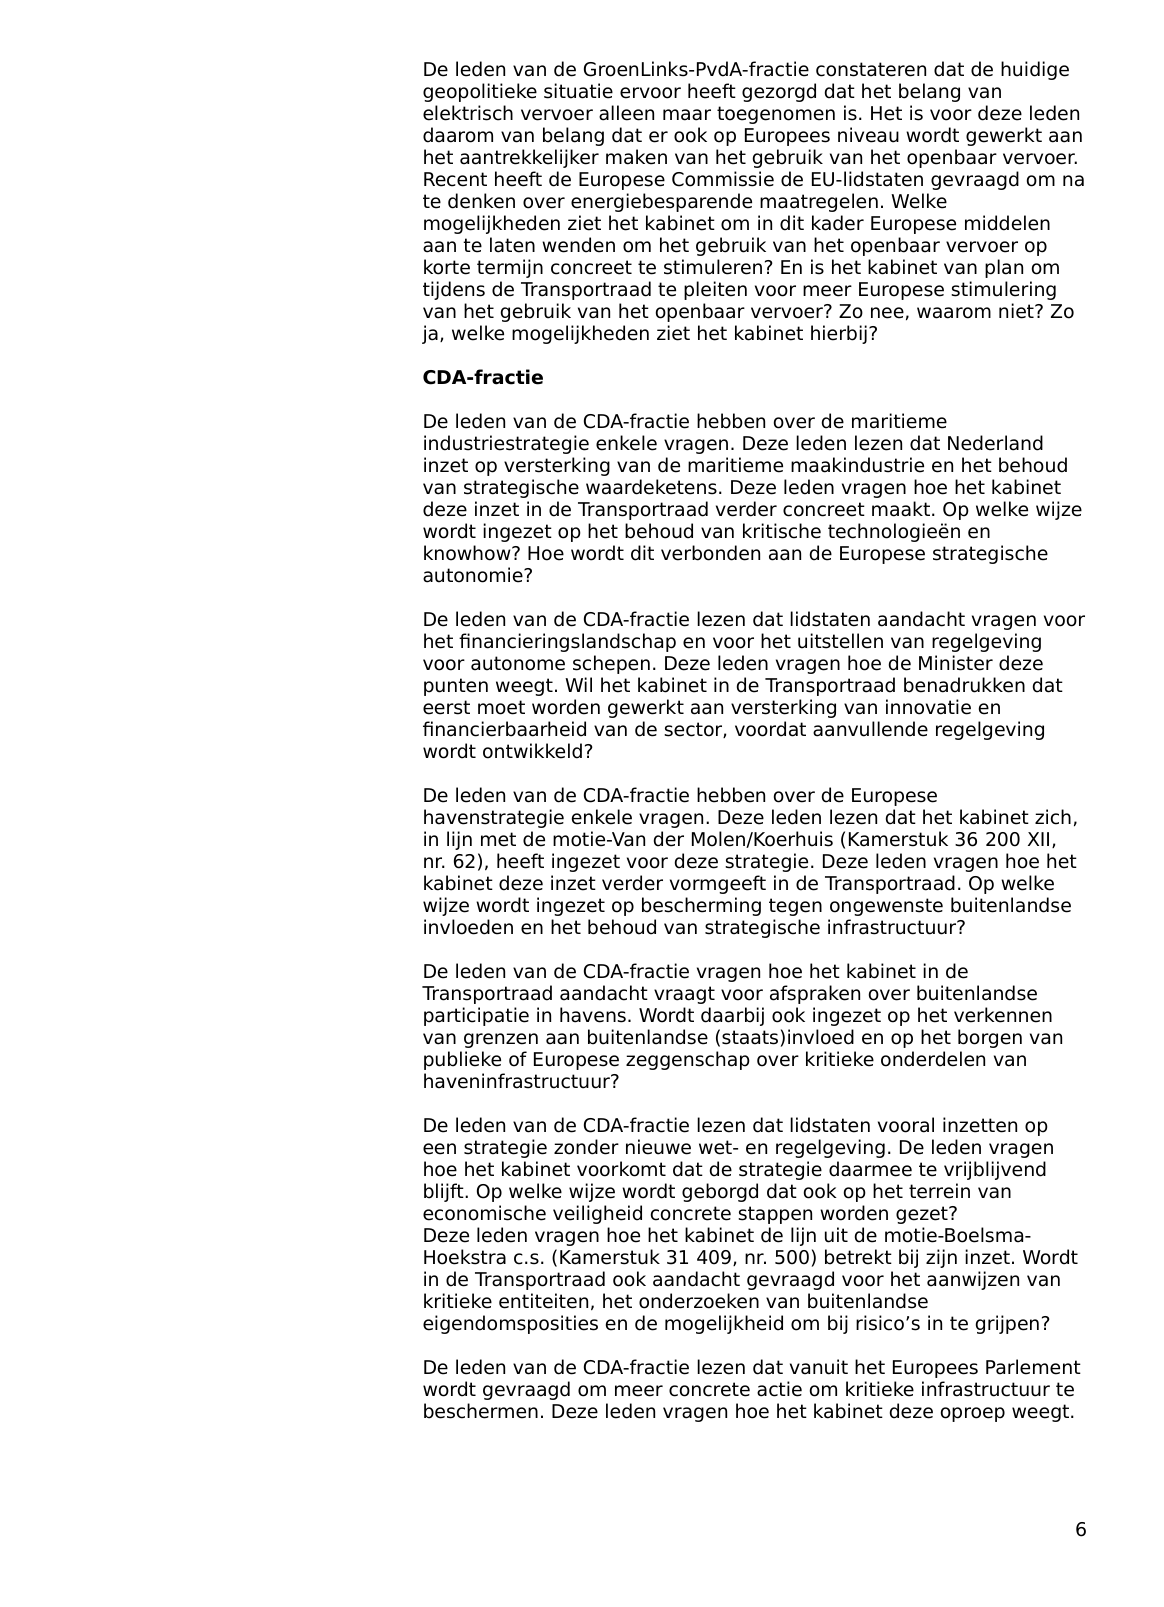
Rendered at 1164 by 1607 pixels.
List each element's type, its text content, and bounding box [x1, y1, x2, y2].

subtitle CDA-fractie [422, 367, 1087, 389]
text De leden van de CDA-fractie lezen dat vanuit het Europees Parlement wordt gevraagd om meer concrete actie om kritieke infrastructuur te beschermen. Deze leden vragen hoe het kabinet deze oproep weegt. [422, 1357, 1087, 1423]
text De leden van de GroenLinks-PvdA-fractie constateren dat de huidige geopolitieke situatie ervoor heeft gezorgd dat het belang van elektrisch vervoer alleen maar toegenomen is. Het is voor deze leden daarom van belang dat er ook op Europees niveau wordt gewerkt aan het aantrekkelijker maken van het gebruik van het openbaar vervoer. Recent heeft de Europese Commissie de EU-lidstaten gevraagd om na te denken over energiebesparende maatregelen. Welke mogelijkheden ziet het kabinet om in dit kader Europese middelen aan te laten wenden om het gebruik van het openbaar vervoer op korte termijn concreet te stimuleren? En is het kabinet van plan om tijdens de Transportraad te pleiten voor meer Europese stimulering van het gebruik van het openbaar vervoer? Zo nee, waarom niet? Zo ja, welke mogelijkheden ziet het kabinet hierbij? [422, 59, 1087, 345]
text De leden van de CDA-fractie hebben over de Europese havenstrategie enkele vragen. Deze leden lezen dat het kabinet zich, in lijn met de motie-Van der Molen/Koerhuis (Kamerstuk 36 200 XII, nr. 62), heeft ingezet voor deze strategie. Deze leden vragen hoe het kabinet deze inzet verder vormgeeft in de Transportraad. Op welke wijze wordt ingezet op bescherming tegen ongewenste buitenlandse invloeden en het behoud van strategische infrastructuur? [422, 785, 1087, 939]
text De leden van de CDA-fractie lezen dat lidstaten vooral inzetten op een strategie zonder nieuwe wet- en regelgeving. De leden vragen hoe het kabinet voorkomt dat de strategie daarmee te vrijblijvend blijft. Op welke wijze wordt geborgd dat ook op het terrein van economische veiligheid concrete stappen worden gezet? [422, 1115, 1087, 1225]
text De leden van de CDA-fractie lezen dat lidstaten aandacht vragen voor het financieringslandschap en voor het uitstellen van regelgeving voor autonome schepen. Deze leden vragen hoe de Minister deze punten weegt. Wil het kabinet in de Transportraad benadrukken dat eerst moet worden gewerkt aan versterking van innovatie en financierbaarheid van de sector, voordat aanvullende regelgeving wordt ontwikkeld? [422, 609, 1087, 763]
text Deze leden vragen hoe het kabinet de lijn uit de motie-Boelsma-Hoekstra c.s. (Kamerstuk 31 409, nr. 500) betrekt bij zijn inzet. Wordt in de Transportraad ook aandacht gevraagd voor het aanwijzen van kritieke entiteiten, het onderzoeken van buitenlandse eigendomsposities en de mogelijkheid om bij risico’s in te grijpen? [422, 1225, 1087, 1335]
text De leden van de CDA-fractie hebben over de maritieme industriestrategie enkele vragen. Deze leden lezen dat Nederland inzet op versterking van de maritieme maakindustrie en het behoud van strategische waardeketens. Deze leden vragen hoe het kabinet deze inzet in de Transportraad verder concreet maakt. Op welke wijze wordt ingezet op het behoud van kritische technologieën en knowhow? Hoe wordt dit verbonden aan de Europese strategische autonomie? [422, 411, 1087, 587]
text De leden van de CDA-fractie vragen hoe het kabinet in de Transportraad aandacht vraagt voor afspraken over buitenlandse participatie in havens. Wordt daarbij ook ingezet op het verkennen van grenzen aan buitenlandse (staats)invloed en op het borgen van publieke of Europese zeggenschap over kritieke onderdelen van haveninfrastructuur? [422, 961, 1087, 1093]
